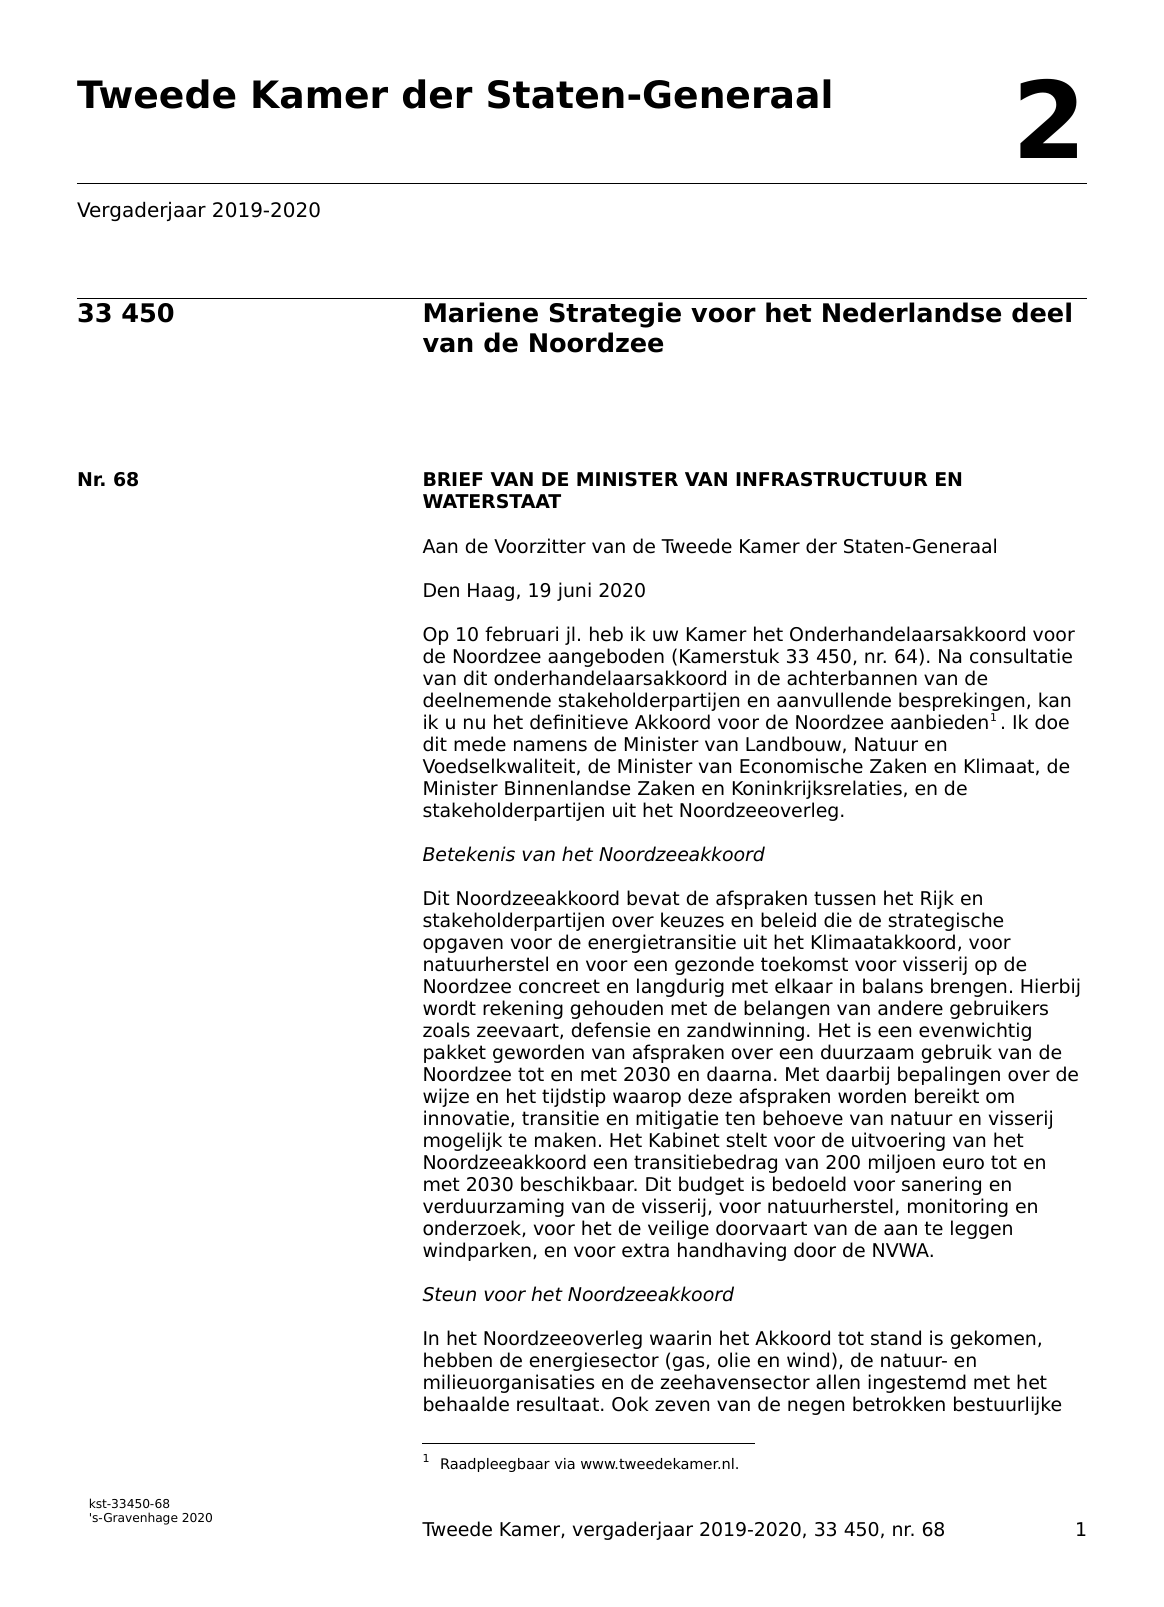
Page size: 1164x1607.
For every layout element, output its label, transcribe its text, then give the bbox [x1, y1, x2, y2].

text Den Haag, 19 juni 2020 [422, 580, 1087, 602]
subtitle Nr. 68 BRIEF VAN DE MINISTER VAN INFRASTRUCTUUR EN WATERSTAAT [77, 469, 1087, 513]
table_cell Vergaderjaar 2019-2020 [77, 184, 1087, 298]
table_header Tweede Kamer der Staten-Generaal [77, 59, 886, 183]
subtitle Betekenis van het Noordzeeakkoord [422, 844, 1087, 866]
text In het Noordzeeoverleg waarin het Akkoord tot stand is gekomen, hebben de energiesector (gas, olie en wind), de natuur- en milieuorganisaties en de zeehavensector allen ingestemd met het behaalde resultaat. Ook zeven van de negen betrokken bestuurlijke [422, 1328, 1087, 1416]
subtitle Steun voor het Noordzeeakkoord [422, 1284, 1087, 1306]
text kst-33450-68 [88, 1497, 323, 1511]
text Aan de Voorzitter van de Tweede Kamer der Staten-Generaal [422, 536, 1087, 557]
text 's-Gravenhage 2020 [88, 1511, 323, 1525]
text Raadpleegbaar via www.tweedekamer.nl. [422, 1452, 1087, 1474]
table_header 2 [886, 59, 1087, 183]
text Op 10 februari jl. heb ik uw Kamer het Onderhandelaarsakkoord voor de Noordzee aangeboden (Kamerstuk 33 450, nr. 64). Na consultatie van dit onderhandelaarsakkoord in de achterbannen van de deelnemende stakeholderpartijen en aanvullende besprekingen, kan ik u nu het definitieve Akkoord voor de Noordzee aanbieden. Ik doe dit mede namens de Minister van Landbouw, Natuur en Voedselkwaliteit, de Minister van Economische Zaken en Klimaat, de Minister Binnenlandse Zaken en Koninkrijksrelaties, en de stakeholderpartijen uit het Noordzeeoverleg. [422, 624, 1087, 822]
subtitle 33 450 Mariene Strategie voor het Nederlandse deel van de Noordzee [77, 299, 1087, 358]
text Dit Noordzeeakkoord bevat de afspraken tussen het Rijk en stakeholderpartijen over keuzes en beleid die de strategische opgaven voor de energietransitie uit het Klimaatakkoord, voor natuurherstel en voor een gezonde toekomst voor visserij op de Noordzee concreet en langdurig met elkaar in balans brengen. Hierbij wordt rekening gehouden met de belangen van andere gebruikers zoals zeevaart, defensie en zandwinning. Het is een evenwichtig pakket geworden van afspraken over een duurzaam gebruik van de Noordzee tot en met 2030 en daarna. Met daarbij bepalingen over de wijze en het tijdstip waarop deze afspraken worden bereikt om innovatie, transitie en mitigatie ten behoeve van natuur en visserij mogelijk te maken. Het Kabinet stelt voor de uitvoering van het Noordzeeakkoord een transitiebedrag van 200 miljoen euro tot en met 2030 beschikbaar. Dit budget is bedoeld voor sanering en verduurzaming van de visserij, voor natuurherstel, monitoring en onderzoek, voor het de veilige doorvaart van de aan te leggen windparken, en voor extra handhaving door de NVWA. [422, 888, 1087, 1262]
